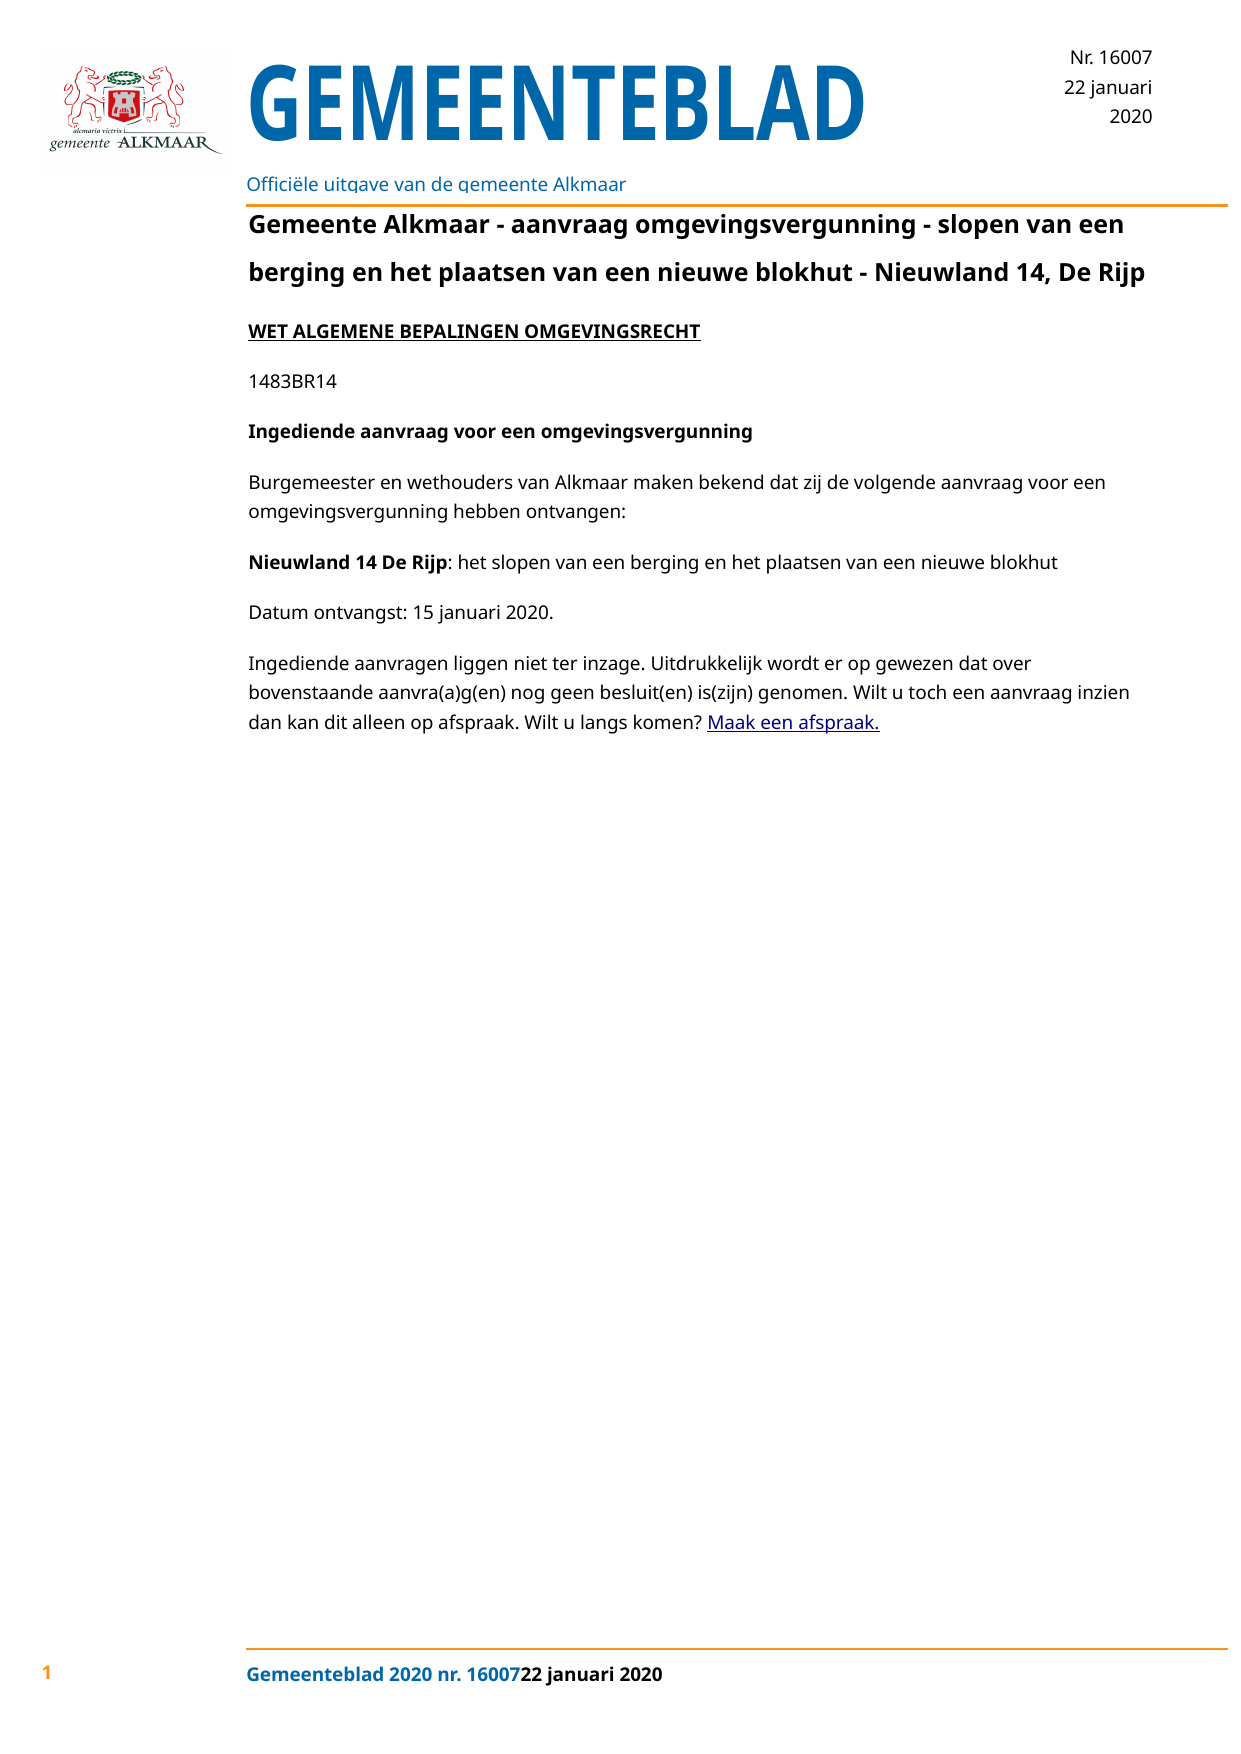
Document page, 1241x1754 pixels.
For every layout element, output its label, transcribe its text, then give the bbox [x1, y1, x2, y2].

text Burgemeester en wethouders van Alkmaar maken bekend dat zij de volgende aanvraag voor een omgevingsvergunning hebben ontvangen: [248, 469, 1152, 524]
text Gemeente Alkmaar - aanvraag omgevingsvergunning - slopen van een berging en het plaatsen van een nieuwe blokhut - Nieuwland 14, De Rijp [248, 207, 1152, 288]
text WET ALGEMENE BEPALINGEN OMGEVINGSRECHT [248, 318, 1152, 344]
text Ingediende aanvragen liggen niet ter inzage. Uitdrukkelijk wordt er op gewezen dat over bovenstaande aanvra(a)g(en) nog geen besluit(en) is(zijn) genomen. Wilt u toch een aanvraag inzien dan kan dit alleen op afspraak. Wilt u langs komen? Maak een afspraak. [248, 650, 1152, 735]
text Datum ontvangst: 15 januari 2020. [248, 599, 1152, 625]
text 1483BR14 [248, 368, 1152, 394]
text Nieuwland 14 De Rijp: het slopen van een berging en het plaatsen van een nieuwe blokhut [248, 549, 1152, 575]
picture [41, 47, 231, 172]
text Ingediende aanvraag voor een omgevingsvergunning [248, 419, 1152, 444]
